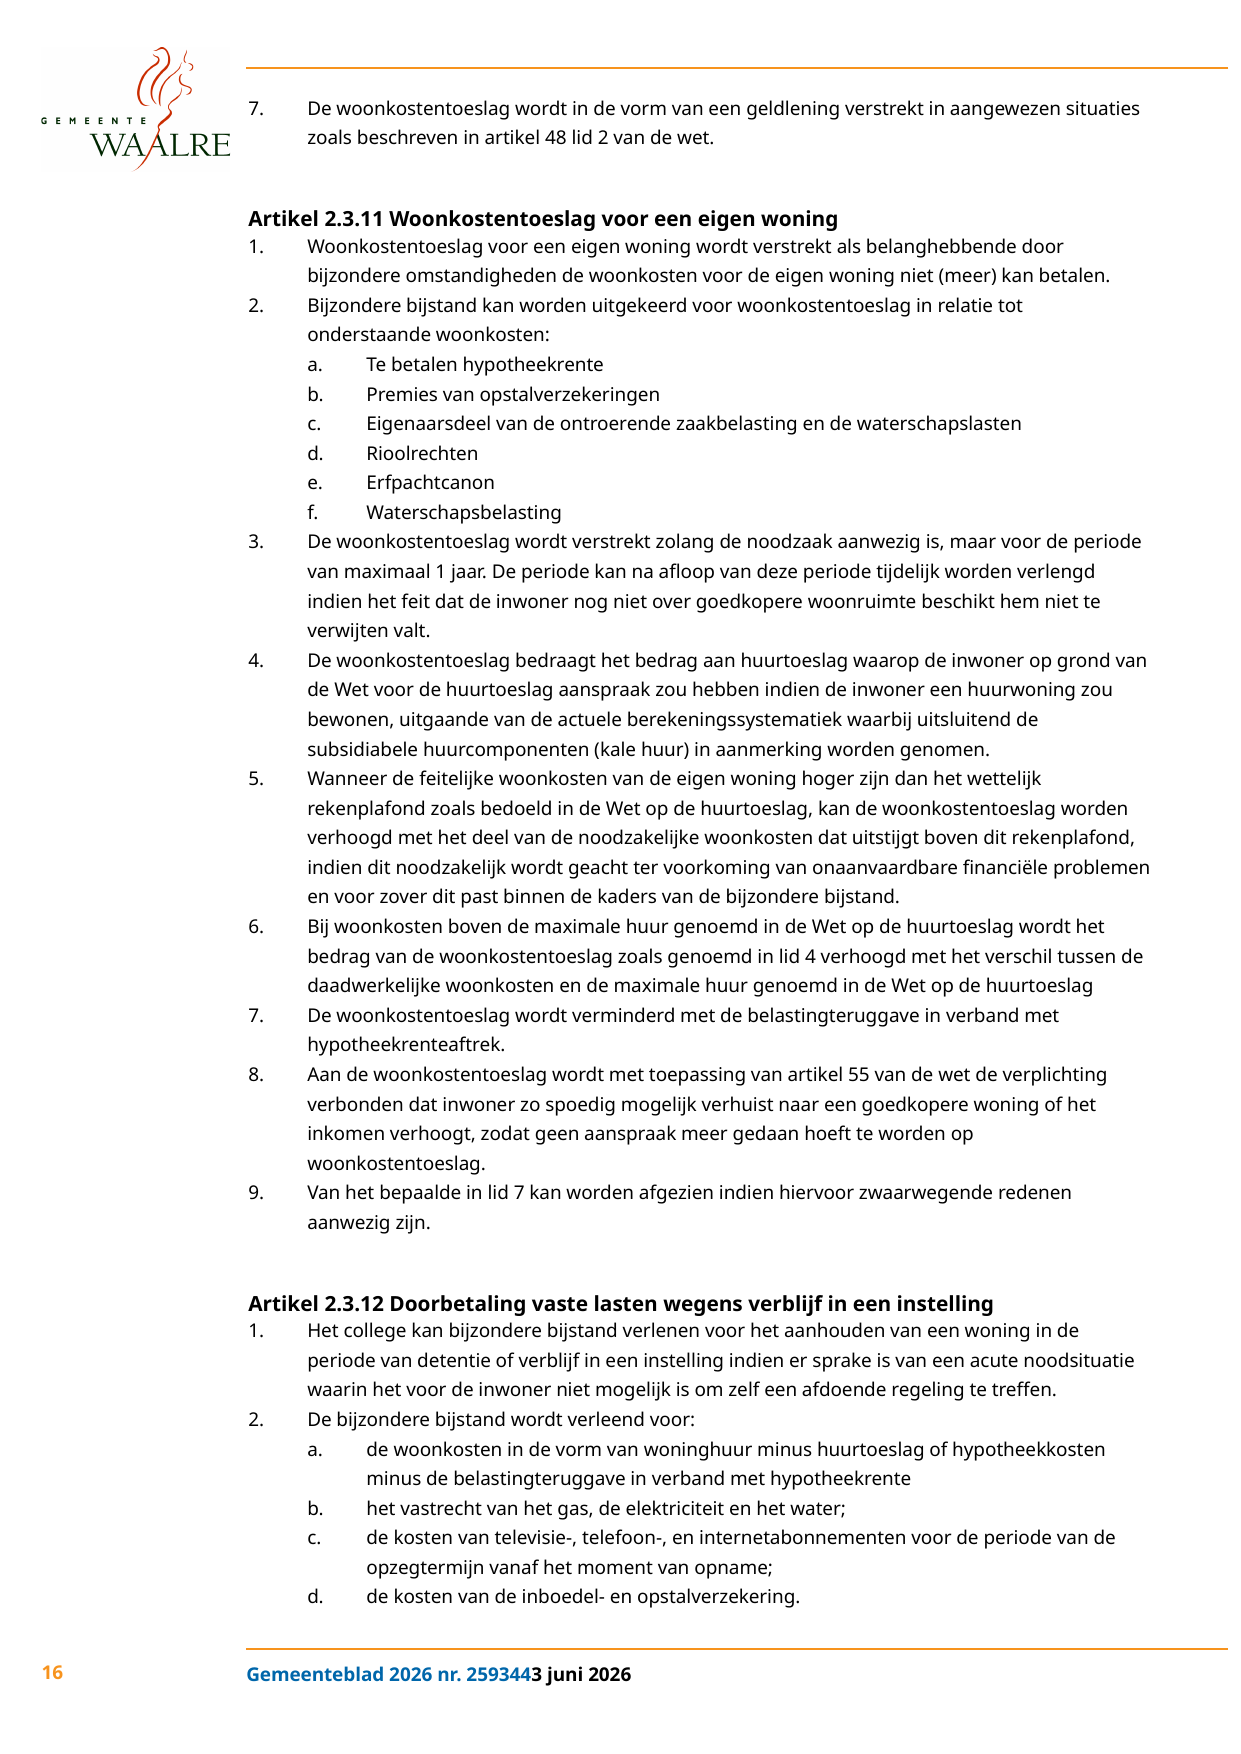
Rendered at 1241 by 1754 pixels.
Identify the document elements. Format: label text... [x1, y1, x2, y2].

list De woonkostentoeslag wordt verminderd met de belastingteruggave in verband met hypotheekrenteaftrek. [248, 1002, 1152, 1057]
text Artikel 2.3.12 Doorbetaling vaste lasten wegens verblijf in een instelling [248, 1289, 1152, 1317]
list De woonkostentoeslag wordt verstrekt zolang de noodzaak aanwezig is, maar voor de periode van maximaal 1 jaar. De periode kan na afloop van deze periode tijdelijk worden verlengd indien het feit dat de inwoner nog niet over goedkopere woonruimte beschikt hem niet te verwijten valt. [248, 529, 1152, 643]
picture [41, 47, 231, 172]
list Van het bepaalde in lid 7 kan worden afgezien indien hiervoor zwaarwegende redenen aanwezig zijn. [248, 1179, 1152, 1235]
list De woonkostentoeslag wordt in de vorm van een geldlening verstrekt in aangewezen situaties zoals beschreven in artikel 48 lid 2 van de wet. [248, 95, 1152, 150]
list Aan de woonkostentoeslag wordt met toepassing van artikel 55 van de wet de verplichting verbonden dat inwoner zo spoedig mogelijk verhuist naar een goedkopere woning of het inkomen verhoogt, zodat geen aanspraak meer gedaan hoeft te worden op woonkostentoeslag. [248, 1061, 1152, 1176]
list De bijzondere bijstand wordt verleend voor: [248, 1406, 1152, 1432]
list de kosten van de inboedel- en opstalverzekering. [307, 1584, 1152, 1609]
list Woonkostentoeslag voor een eigen woning wordt verstrekt als belanghebbende door bijzondere omstandigheden de woonkosten voor de eigen woning niet (meer) kan betalen. [248, 233, 1152, 288]
list de kosten van televisie-, telefoon-, en internetabonnementen voor de periode van de opzegtermijn vanaf het moment van opname; [307, 1524, 1152, 1580]
list Waterschapsbelasting [307, 499, 1152, 525]
list Bijzondere bijstand kan worden uitgekeerd voor woonkostentoeslag in relatie tot onderstaande woonkosten: [248, 292, 1152, 347]
list het vastrecht van het gas, de elektriciteit en het water; [307, 1495, 1152, 1521]
list Het college kan bijzondere bijstand verlenen voor het aanhouden van een woning in de periode van detentie of verblijf in een instelling indien er sprake is van een acute noodsituatie waarin het voor de inwoner niet mogelijk is om zelf een afdoende regeling te treffen. [248, 1317, 1152, 1402]
list De woonkostentoeslag bedraagt het bedrag aan huurtoeslag waarop de inwoner op grond van de Wet voor de huurtoeslag aanspraak zou hebben indien de inwoner een huurwoning zou bewonen, uitgaande van de actuele berekeningssystematiek waarbij uitsluitend de subsidiabele huurcomponenten (kale huur) in aanmerking worden genomen. [248, 647, 1152, 761]
list Te betalen hypotheekrente [307, 351, 1152, 377]
text Artikel 2.3.11 Woonkostentoeslag voor een eigen woning [248, 204, 1152, 233]
list Rioolrechten [307, 440, 1152, 466]
list de woonkosten in de vorm van woninghuur minus huurtoeslag of hypotheekkosten minus de belastingteruggave in verband met hypotheekrente [307, 1436, 1152, 1491]
list Premies van opstalverzekeringen [307, 381, 1152, 406]
list Erfpachtcanon [307, 469, 1152, 495]
list Eigenaarsdeel van de ontroerende zaakbelasting en de waterschapslasten [307, 410, 1152, 436]
list Wanneer de feitelijke woonkosten van de eigen woning hoger zijn dan het wettelijk rekenplafond zoals bedoeld in de Wet op de huurtoeslag, kan de woonkostentoeslag worden verhoogd met het deel van de noodzakelijke woonkosten dat uitstijgt boven dit rekenplafond, indien dit noodzakelijk wordt geacht ter voorkoming van onaanvaardbare financiële problemen en voor zover dit past binnen de kaders van de bijzondere bijstand. [248, 765, 1152, 909]
list Bij woonkosten boven de maximale huur genoemd in de Wet op de huurtoeslag wordt het bedrag van de woonkostentoeslag zoals genoemd in lid 4 verhoogd met het verschil tussen de daadwerkelijke woonkosten en de maximale huur genoemd in de Wet op de huurtoeslag [248, 913, 1152, 998]
